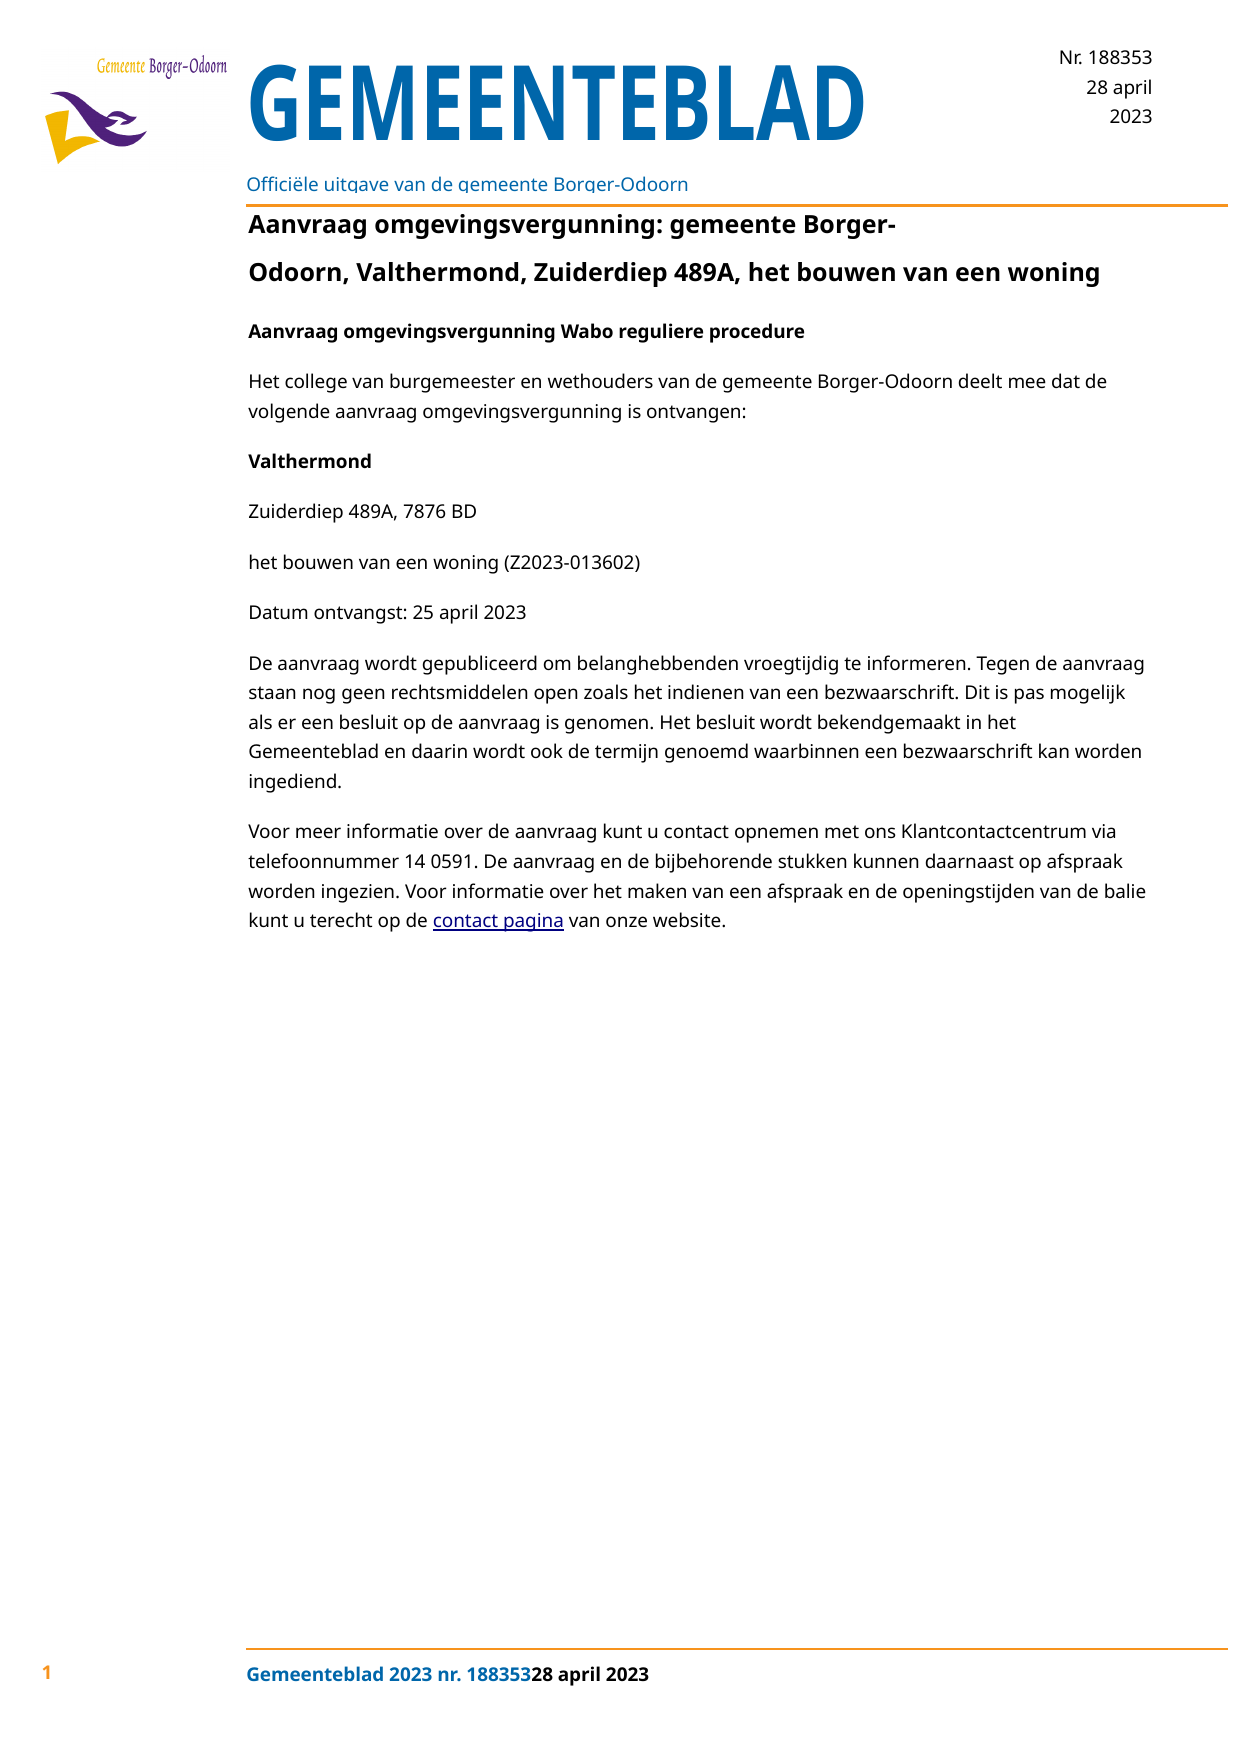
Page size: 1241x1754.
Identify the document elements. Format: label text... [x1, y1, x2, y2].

text De aanvraag wordt gepubliceerd om belanghebbenden vroegtijdig te informeren. Tegen de aanvraag staan nog geen rechtsmiddelen open zoals het indienen van een bezwaarschrift. Dit is pas mogelijk als er een besluit op de aanvraag is genomen. Het besluit wordt bekendgemaakt in het Gemeenteblad en daarin wordt ook de termijn genoemd waarbinnen een bezwaarschrift kan worden ingediend. [248, 650, 1152, 794]
picture [41, 47, 231, 172]
text Aanvraag omgevingsvergunning Wabo reguliere procedure [248, 318, 1152, 344]
text Aanvraag omgevingsvergunning: gemeente Borger-Odoorn, Valthermond, Zuiderdiep 489A, het bouwen van een woning [248, 207, 1152, 288]
text het bouwen van een woning (Z2023-013602) [248, 549, 1152, 575]
text Zuiderdiep 489A, 7876 BD [248, 499, 1152, 524]
text Het college van burgemeester en wethouders van de gemeente Borger-Odoorn deelt mee dat de volgende aanvraag omgevingsvergunning is ontvangen: [248, 368, 1152, 424]
text Voor meer informatie over de aanvraag kunt u contact opnemen met ons Klantcontactcentrum via telefoonnummer 14 0591. De aanvraag en de bijbehorende stukken kunnen daarnaast op afspraak worden ingezien. Voor informatie over het maken van een afspraak en de openingstijden van de balie kunt u terecht op de contact pagina van onze website. [248, 819, 1152, 933]
text Valthermond [248, 448, 1152, 474]
text Datum ontvangst: 25 april 2023 [248, 599, 1152, 625]
